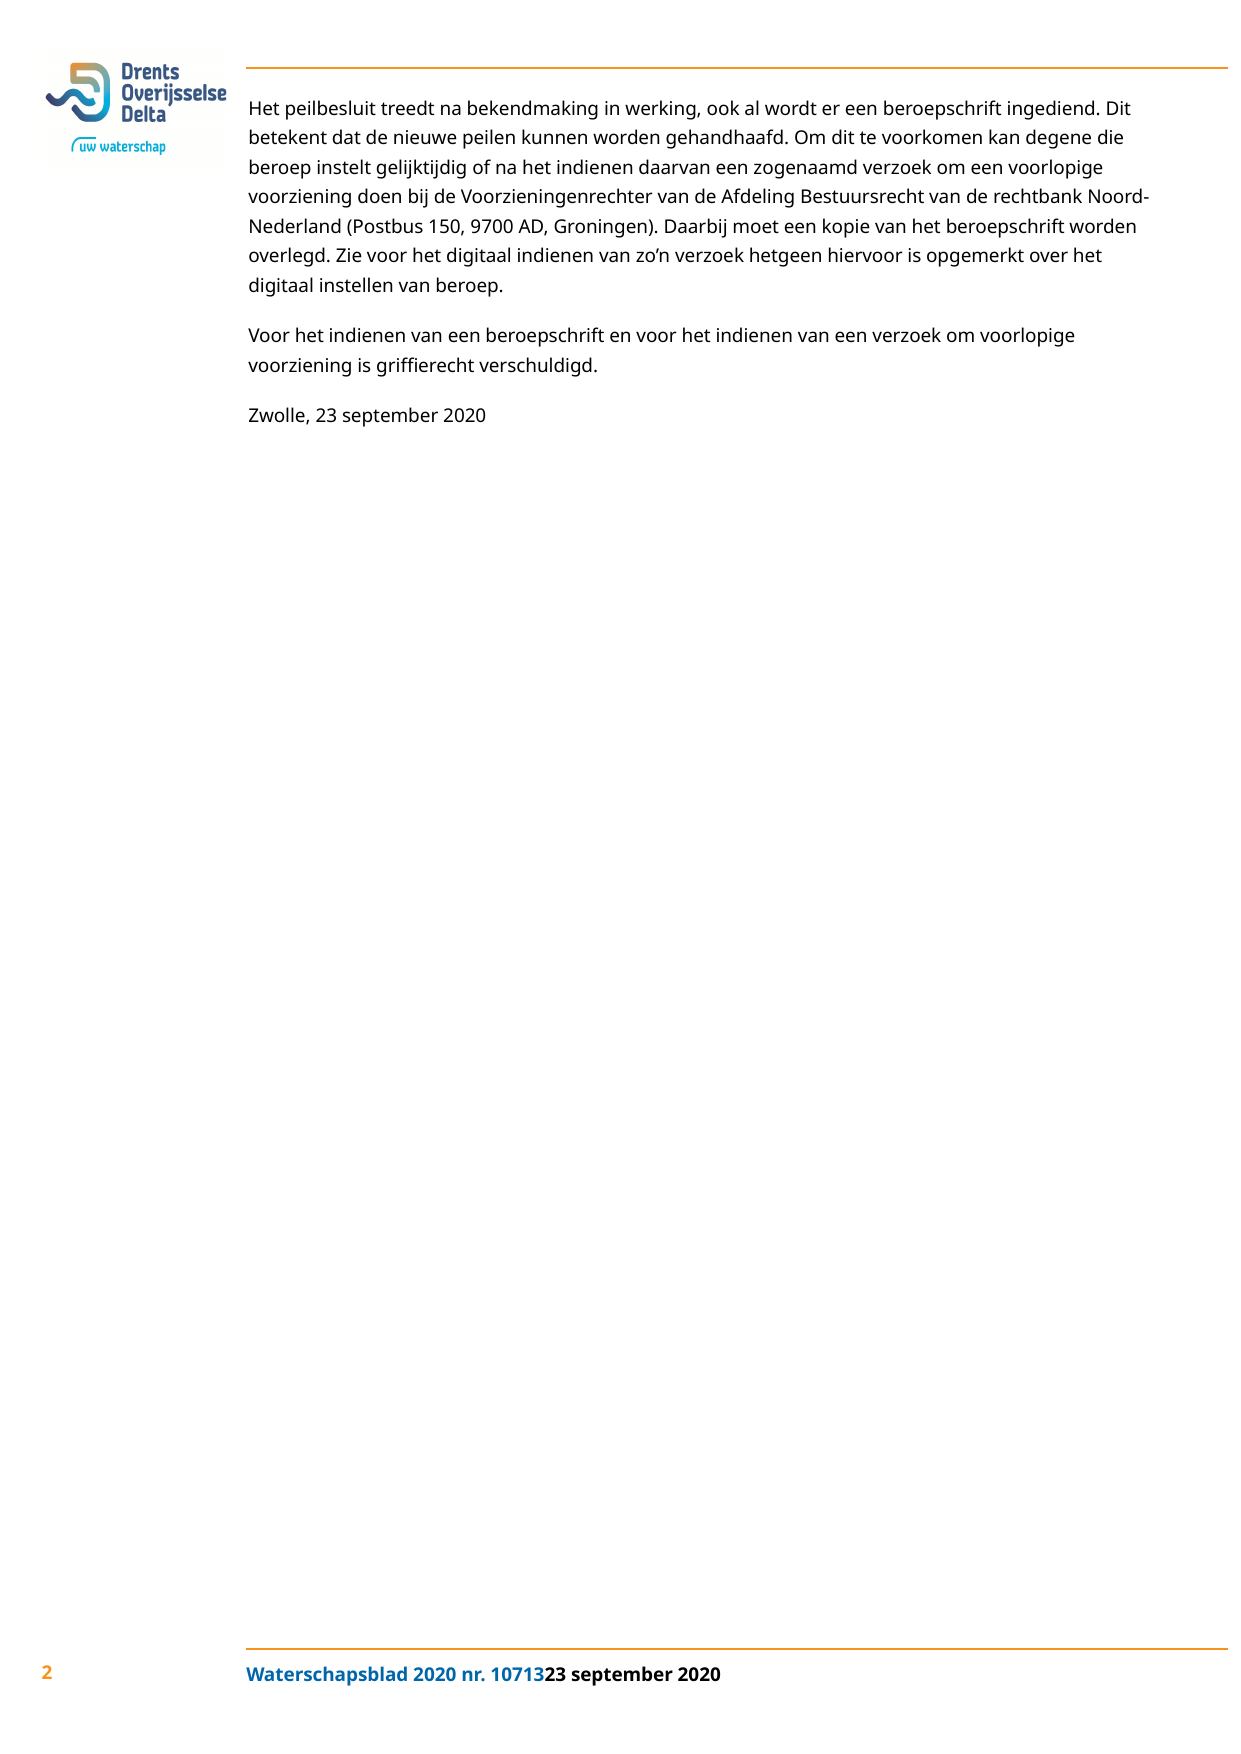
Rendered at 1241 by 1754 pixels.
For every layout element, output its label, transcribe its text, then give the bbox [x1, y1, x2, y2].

text Voor het indienen van een beroepschrift en voor het indienen van een verzoek om voorlopige voorziening is griffierecht verschuldigd. [248, 323, 1152, 378]
text Het peilbesluit treedt na bekendmaking in werking, ook al wordt er een beroepschrift ingediend. Dit betekent dat de nieuwe peilen kunnen worden gehandhaafd. Om dit te voorkomen kan degene die beroep instelt gelijktijdig of na het indienen daarvan een zogenaamd verzoek om een voorlopige voorziening doen bij de Voorzieningenrechter van de Afdeling Bestuursrecht van de rechtbank Noord-Nederland (Postbus 150, 9700 AD, Groningen). Daarbij moet een kopie van het beroepschrift worden overlegd. Zie voor het digitaal indienen van zo’n verzoek hetgeen hiervoor is opgemerkt over het digitaal instellen van beroep. [248, 95, 1152, 298]
picture [41, 47, 231, 172]
text Zwolle, 23 september 2020 [248, 403, 1152, 428]
